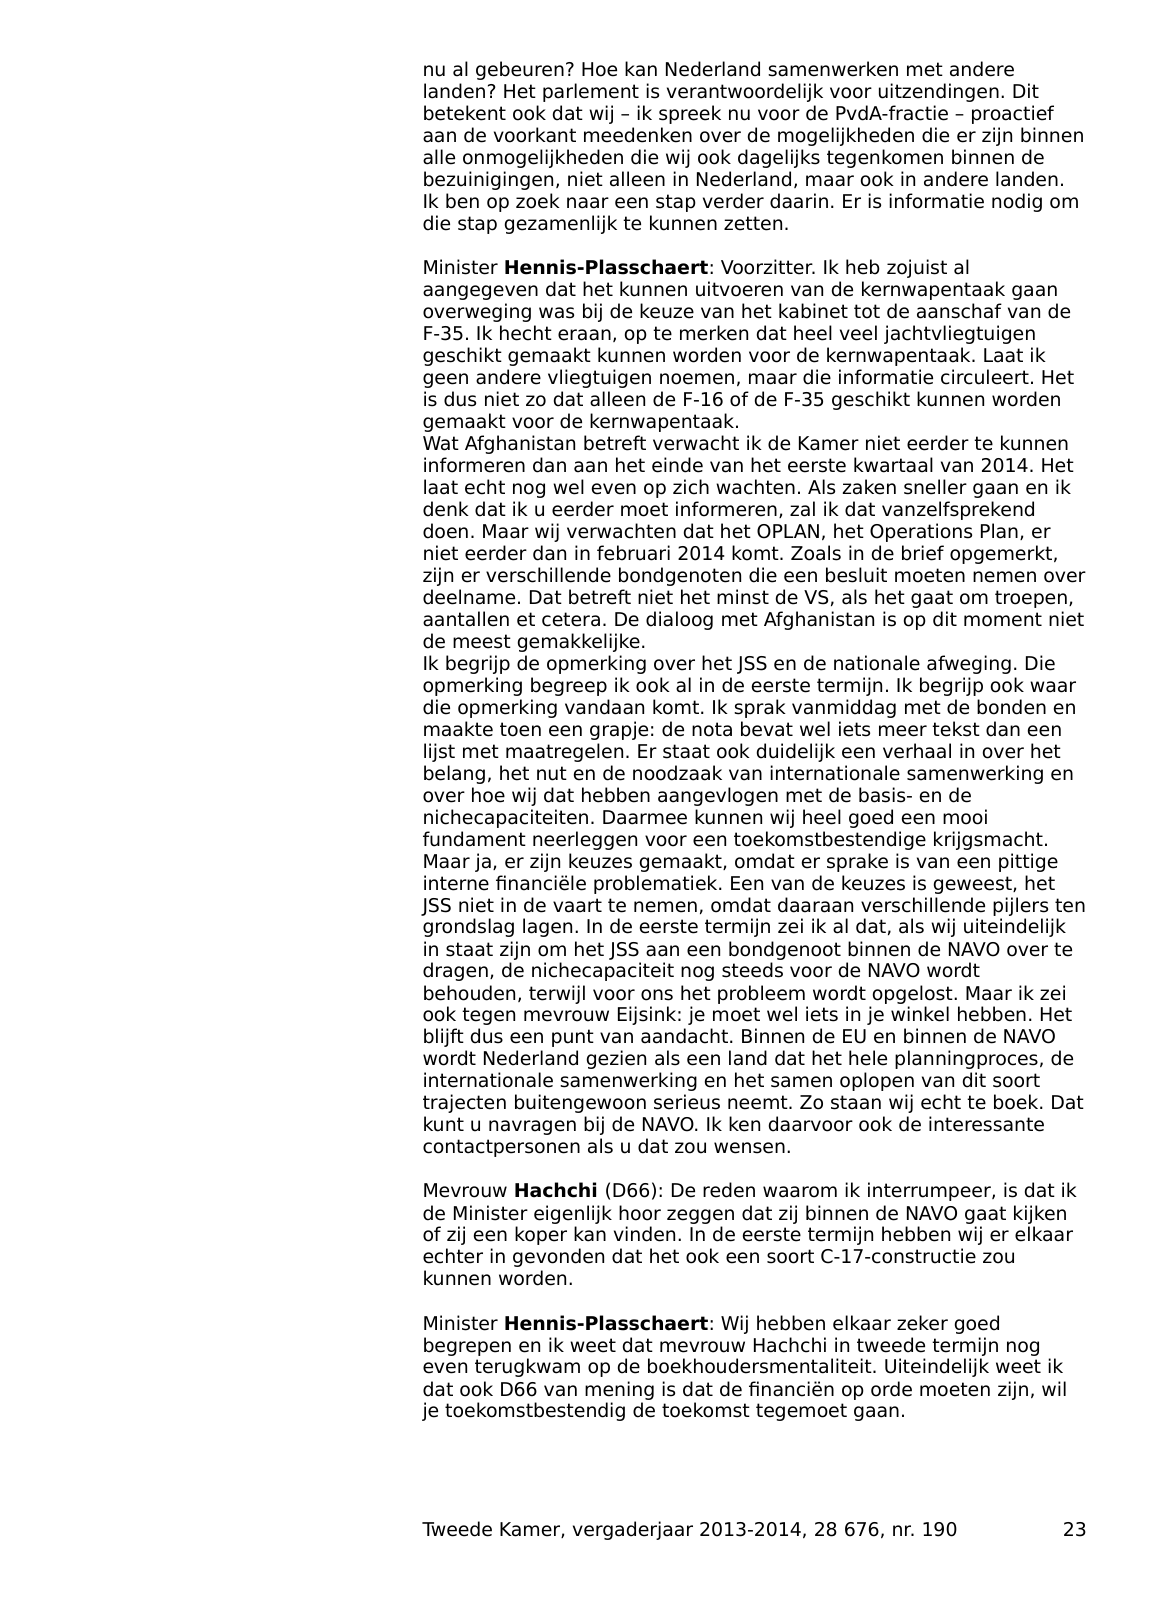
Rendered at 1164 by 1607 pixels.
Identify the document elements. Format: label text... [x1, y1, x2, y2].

text Ik begrijp de opmerking over het JSS en de nationale afweging. Die opmerking begreep ik ook al in de eerste termijn. Ik begrijp ook waar die opmerking vandaan komt. Ik sprak vanmiddag met de bonden en maakte toen een grapje: de nota bevat wel iets meer tekst dan een lijst met maatregelen. Er staat ook duidelijk een verhaal in over het belang, het nut en de noodzaak van internationale samenwerking en over hoe wij dat hebben aangevlogen met de basis- en de nichecapaciteiten. Daarmee kunnen wij heel goed een mooi fundament neerleggen voor een toekomstbestendige krijgsmacht. Maar ja, er zijn keuzes gemaakt, omdat er sprake is van een pittige interne financiële problematiek. Een van de keuzes is geweest, het JSS niet in de vaart te nemen, omdat daaraan verschillende pijlers ten grondslag lagen. In de eerste termijn zei ik al dat, als wij uiteindelijk in staat zijn om het JSS aan een bondgenoot binnen de NAVO over te dragen, de nichecapaciteit nog steeds voor de NAVO wordt behouden, terwijl voor ons het probleem wordt opgelost. Maar ik zei ook tegen mevrouw Eijsink: je moet wel iets in je winkel hebben. Het blijft dus een punt van aandacht. Binnen de EU en binnen de NAVO wordt Nederland gezien als een land dat het hele planningproces, de internationale samenwerking en het samen oplopen van dit soort trajecten buitengewoon serieus neemt. Zo staan wij echt te boek. Dat kunt u navragen bij de NAVO. Ik ken daarvoor ook de interessante contactpersonen als u dat zou wensen. [422, 653, 1087, 1158]
text nu al gebeuren? Hoe kan Nederland samenwerken met andere landen? Het parlement is verantwoordelijk voor uitzendingen. Dit betekent ook dat wij – ik spreek nu voor de PvdA-fractie – proactief aan de voorkant meedenken over de mogelijkheden die er zijn binnen alle onmogelijkheden die wij ook dagelijks tegenkomen binnen de bezuinigingen, niet alleen in Nederland, maar ook in andere landen. Ik ben op zoek naar een stap verder daarin. Er is informatie nodig om die stap gezamenlijk te kunnen zetten. [422, 59, 1087, 235]
text Minister Hennis-Plasschaert: Wij hebben elkaar zeker goed begrepen en ik weet dat mevrouw Hachchi in tweede termijn nog even terugkwam op de boekhoudersmentaliteit. Uiteindelijk weet ik dat ook D66 van mening is dat de financiën op orde moeten zijn, wil je toekomstbestendig de toekomst tegemoet gaan. [422, 1312, 1087, 1422]
text Minister Hennis-Plasschaert: Voorzitter. Ik heb zojuist al aangegeven dat het kunnen uitvoeren van de kernwapentaak gaan overweging was bij de keuze van het kabinet tot de aanschaf van de F-35. Ik hecht eraan, op te merken dat heel veel jachtvliegtuigen geschikt gemaakt kunnen worden voor de kernwapentaak. Laat ik geen andere vliegtuigen noemen, maar die informatie circuleert. Het is dus niet zo dat alleen de F-16 of de F-35 geschikt kunnen worden gemaakt voor de kernwapentaak. [422, 257, 1087, 433]
text Mevrouw Hachchi (D66): De reden waarom ik interrumpeer, is dat ik de Minister eigenlijk hoor zeggen dat zij binnen de NAVO gaat kijken of zij een koper kan vinden. In de eerste termijn hebben wij er elkaar echter in gevonden dat het ook een soort C-17-constructie zou kunnen worden. [422, 1180, 1087, 1290]
text Wat Afghanistan betreft verwacht ik de Kamer niet eerder te kunnen informeren dan aan het einde van het eerste kwartaal van 2014. Het laat echt nog wel even op zich wachten. Als zaken sneller gaan en ik denk dat ik u eerder moet informeren, zal ik dat vanzelfsprekend doen. Maar wij verwachten dat het OPLAN, het Operations Plan, er niet eerder dan in februari 2014 komt. Zoals in de brief opgemerkt, zijn er verschillende bondgenoten die een besluit moeten nemen over deelname. Dat betreft niet het minst de VS, als het gaat om troepen, aantallen et cetera. De dialoog met Afghanistan is op dit moment niet de meest gemakkelijke. [422, 433, 1087, 653]
